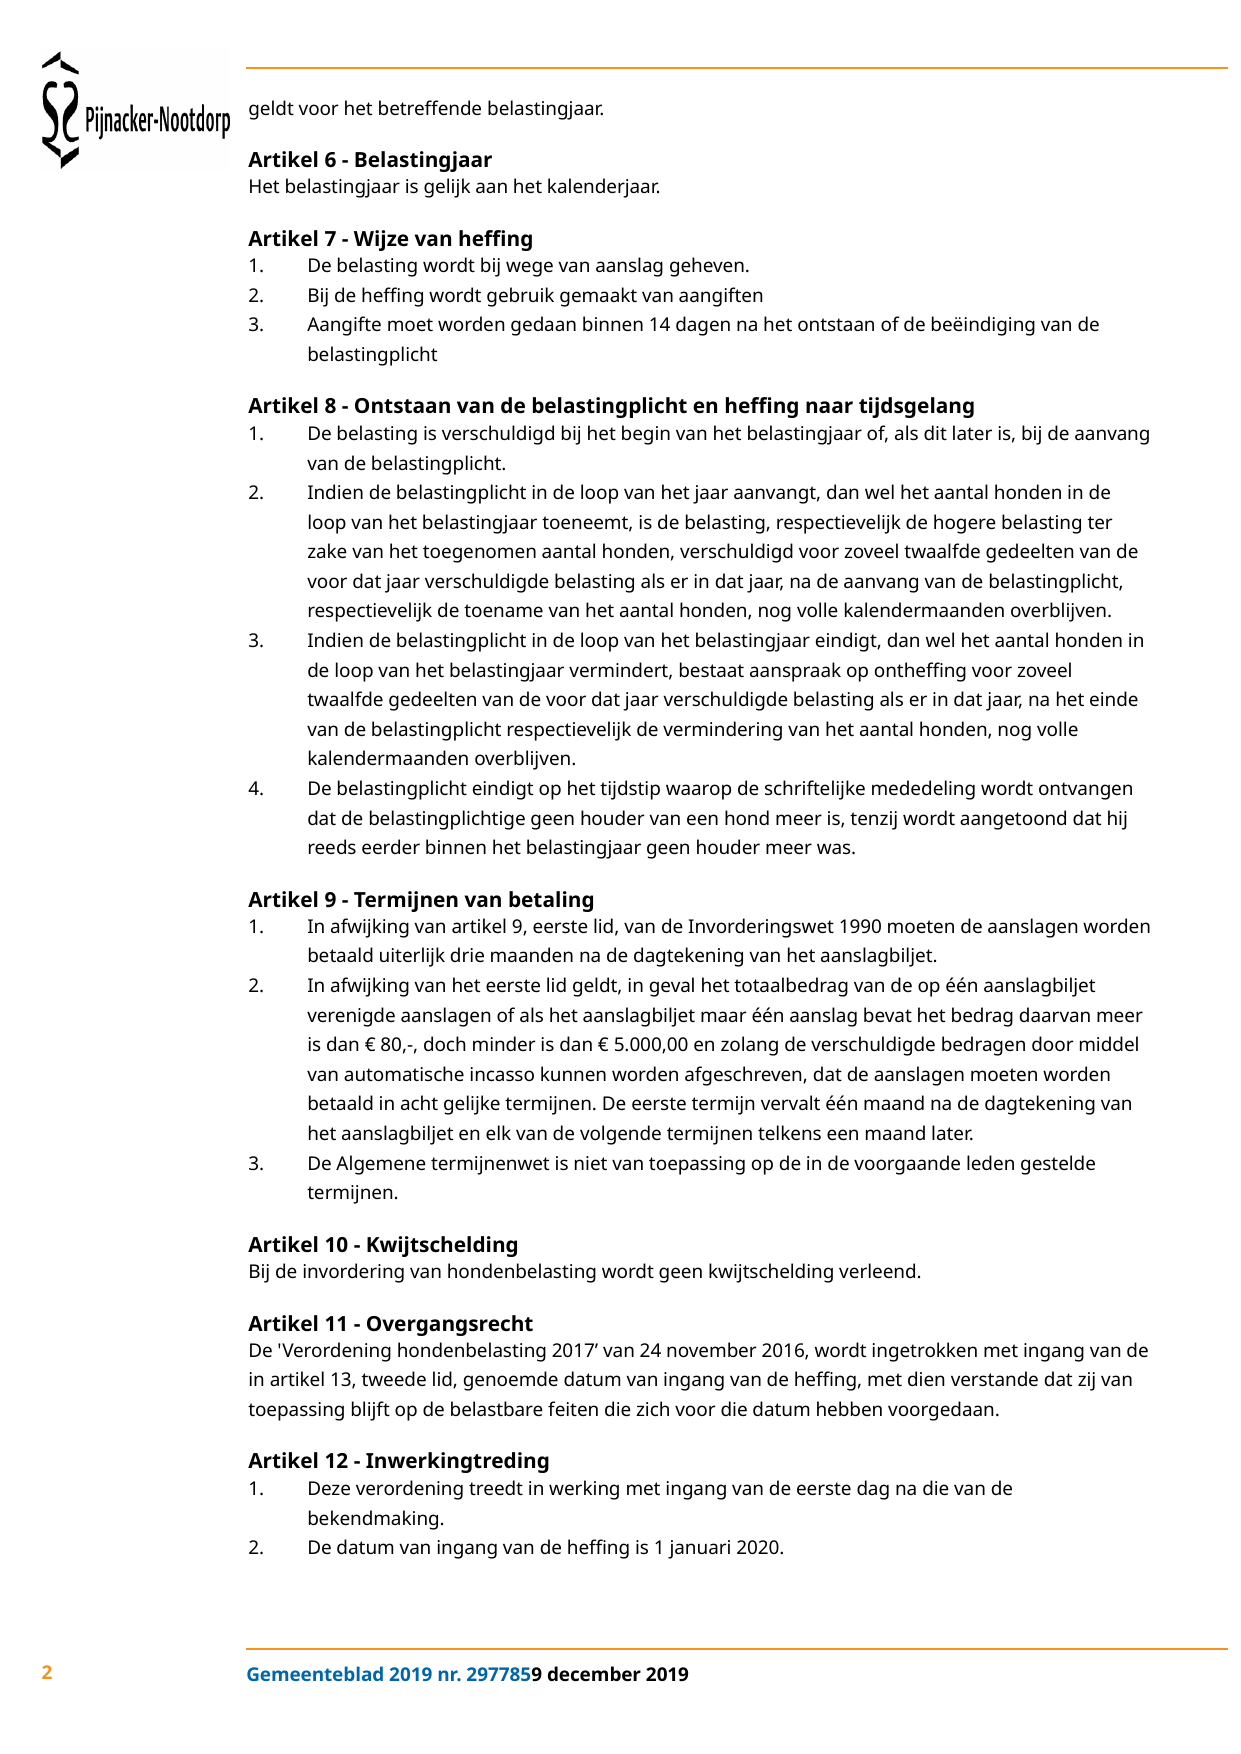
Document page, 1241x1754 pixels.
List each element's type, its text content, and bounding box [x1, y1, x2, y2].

list De belasting is verschuldigd bij het begin van het belastingjaar of, als dit later is, bij de aanvang van de belastingplicht. [248, 420, 1152, 475]
text Artikel 6 - Belastingjaar [248, 145, 1152, 174]
text geldt voor het betreffende belastingjaar. [248, 95, 1152, 121]
list Indien de belastingplicht in de loop van het belastingjaar eindigt, dan wel het aantal honden in de loop van het belastingjaar vermindert, bestaat aanspraak op ontheffing voor zoveel twaalfde gedeelten van de voor dat jaar verschuldigde belasting als er in dat jaar, na het einde van de belastingplicht respectievelijk de vermindering van het aantal honden, nog volle kalendermaanden overblijven. [248, 627, 1152, 771]
list De datum van ingang van de heffing is 1 januari 2020. [248, 1534, 1152, 1560]
list De belastingplicht eindigt op het tijdstip waarop de schriftelijke mededeling wordt ontvangen dat de belastingplichtige geen houder van een hond meer is, tenzij wordt aangetoond dat hij reeds eerder binnen het belastingjaar geen houder meer was. [248, 775, 1152, 860]
list Bij de heffing wordt gebruik gemaakt van aangiften [248, 282, 1152, 308]
text Artikel 12 - Inwerkingtreding [248, 1447, 1152, 1475]
text Bij de invordering van hondenbelasting wordt geen kwijtschelding verleend. [248, 1258, 1152, 1284]
text Artikel 7 - Wijze van heffing [248, 224, 1152, 252]
list De belasting wordt bij wege van aanslag geheven. [248, 252, 1152, 278]
text Artikel 10 - Kwijtschelding [248, 1230, 1152, 1258]
list Deze verordening treedt in werking met ingang van de eerste dag na die van de bekendmaking. [248, 1475, 1152, 1530]
list Indien de belastingplicht in de loop van het jaar aanvangt, dan wel het aantal honden in de loop van het belastingjaar toeneemt, is de belasting, respectievelijk de hogere belasting ter zake van het toegenomen aantal honden, verschuldigd voor zoveel twaalfde gedeelten van de voor dat jaar verschuldigde belasting als er in dat jaar, na de aanvang van de belastingplicht, respectievelijk de toename van het aantal honden, nog volle kalendermaanden overblijven. [248, 479, 1152, 623]
text De 'Verordening hondenbelasting 2017’ van 24 november 2016, wordt ingetrokken met ingang van de in artikel 13, tweede lid, genoemde datum van ingang van de heffing, met dien verstande dat zij van toepassing blijft op de belastbare feiten die zich voor die datum hebben voorgedaan. [248, 1337, 1152, 1422]
list In afwijking van artikel 9, eerste lid, van de Invorderingswet 1990 moeten de aanslagen worden betaald uiterlijk drie maanden na de dagtekening van het aanslagbiljet. [248, 913, 1152, 968]
list Aangifte moet worden gedaan binnen 14 dagen na het ontstaan of de beëindiging van de belastingplicht [248, 312, 1152, 367]
text Artikel 8 - Ontstaan van de belastingplicht en heffing naar tijdsgelang [248, 392, 1152, 420]
text Het belastingjaar is gelijk aan het kalenderjaar. [248, 174, 1152, 199]
text Artikel 9 - Termijnen van betaling [248, 885, 1152, 913]
list In afwijking van het eerste lid geldt, in geval het totaalbedrag van de op één aanslagbiljet verenigde aanslagen of als het aanslagbiljet maar één aanslag bevat het bedrag daarvan meer is dan € 80,-, doch minder is dan € 5.000,00 en zolang de verschuldigde bedragen door middel van automatische incasso kunnen worden afgeschreven, dat de aanslagen moeten worden betaald in acht gelijke termijnen. De eerste termijn vervalt één maand na de dagtekening van het aanslagbiljet en elk van de volgende termijnen telkens een maand later. [248, 972, 1152, 1146]
picture [41, 47, 231, 172]
list De Algemene termijnenwet is niet van toepassing op de in de voorgaande leden gestelde termijnen. [248, 1150, 1152, 1205]
text Artikel 11 - Overgangsrecht [248, 1309, 1152, 1337]
